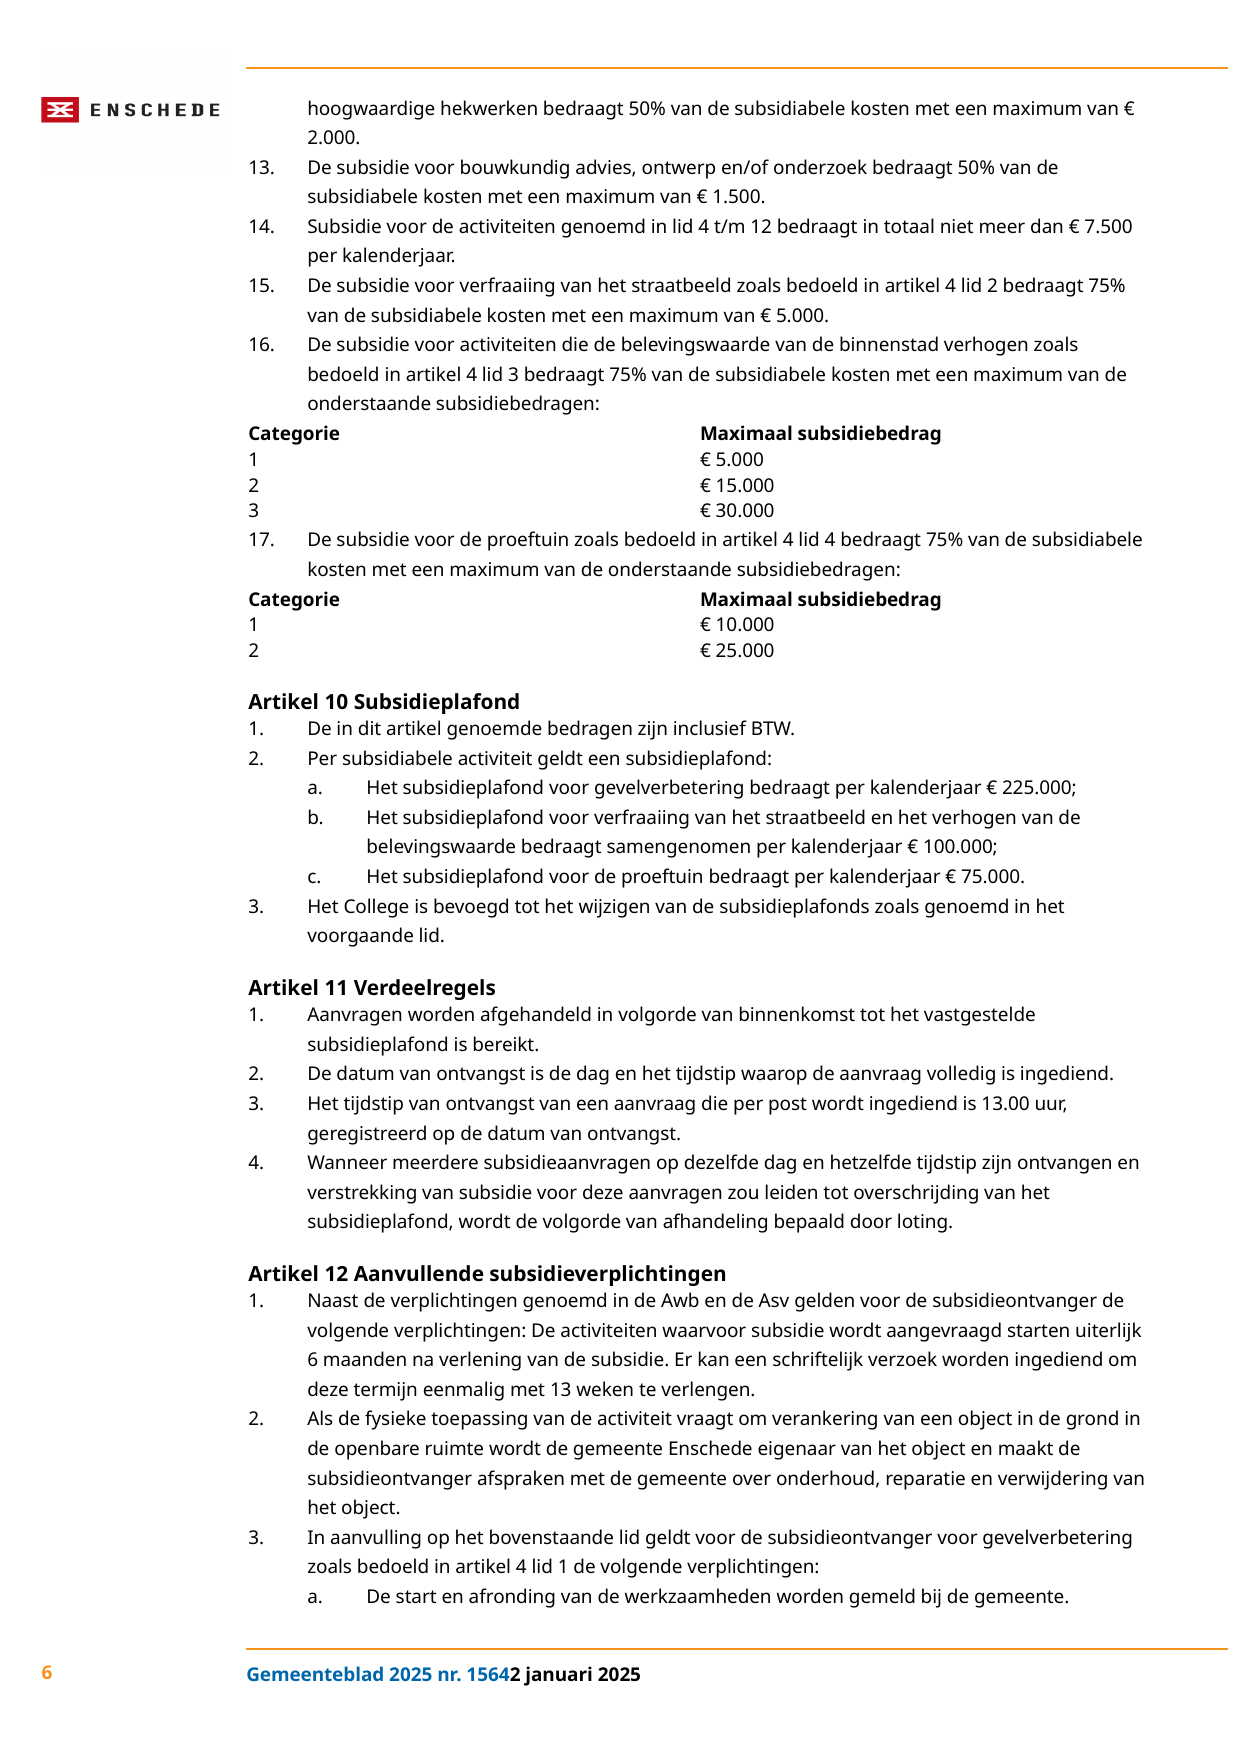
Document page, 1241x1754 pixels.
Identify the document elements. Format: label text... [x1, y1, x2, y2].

table_cell € 15.000 [700, 472, 1152, 497]
list De in dit artikel genoemde bedragen zijn inclusief BTW. [248, 715, 1152, 741]
table_header Categorie [248, 420, 700, 446]
list In aanvulling op het bovenstaande lid geldt voor de subsidieontvanger voor gevelverbetering zoals bedoeld in artikel 4 lid 1 de volgende verplichtingen: [248, 1524, 1152, 1579]
text Artikel 10 Subsidieplafond [248, 687, 1152, 715]
table_cell € 10.000 [700, 611, 1152, 637]
list Het College is bevoegd tot het wijzigen van de subsidieplafonds zoals genoemd in het voorgaande lid. [248, 893, 1152, 948]
table_cell € 5.000 [700, 446, 1152, 472]
text Artikel 11 Verdeelregels [248, 973, 1152, 1001]
table_cell € 25.000 [700, 637, 1152, 663]
list Het tijdstip van ontvangst van een aanvraag die per post wordt ingediend is 13.00 uur, geregistreerd op de datum van ontvangst. [248, 1090, 1152, 1145]
table_cell 2 [248, 472, 700, 497]
list Per subsidiabele activiteit geldt een subsidieplafond: [248, 745, 1152, 771]
picture [41, 47, 231, 172]
list Het subsidieplafond voor verfraaiing van het straatbeeld en het verhogen van de belevingswaarde bedraagt samengenomen per kalenderjaar € 100.000; [307, 804, 1152, 859]
table_header Maximaal subsidiebedrag [700, 420, 1152, 446]
list Subsidie voor de activiteiten genoemd in lid 4 t/m 12 bedraagt in totaal niet meer dan € 7.500 per kalenderjaar. [248, 213, 1152, 268]
list De subsidie voor de proeftuin zoals bedoeld in artikel 4 lid 4 bedraagt 75% van de subsidiabele kosten met een maximum van de onderstaande subsidiebedragen: [248, 526, 1152, 582]
list De start en afronding van de werkzaamheden worden gemeld bij de gemeente. [307, 1583, 1152, 1609]
list Als de fysieke toepassing van de activiteit vraagt om verankering van een object in de grond in de openbare ruimte wordt de gemeente Enschede eigenaar van het object en maakt de subsidieontvanger afspraken met de gemeente over onderhoud, reparatie en verwijdering van het object. [248, 1406, 1152, 1520]
table_cell € 30.000 [700, 498, 1152, 523]
list De subsidie voor verfraaiing van het straatbeeld zoals bedoeld in artikel 4 lid 2 bedraagt 75% van de subsidiabele kosten met een maximum van € 5.000. [248, 272, 1152, 328]
table_cell 1 [248, 446, 700, 472]
text Artikel 12 Aanvullende subsidieverplichtingen [248, 1259, 1152, 1287]
list Het subsidieplafond voor de proeftuin bedraagt per kalenderjaar € 75.000. [307, 863, 1152, 889]
list Het subsidieplafond voor gevelverbetering bedraagt per kalenderjaar € 225.000; [307, 774, 1152, 800]
table_cell 3 [248, 498, 700, 523]
list De subsidie voor activiteiten die de belevingswaarde van de binnenstad verhogen zoals bedoeld in artikel 4 lid 3 bedraagt 75% van de subsidiabele kosten met een maximum van de onderstaande subsidiebedragen: [248, 331, 1152, 416]
list hoogwaardige hekwerken bedraagt 50% van de subsidiabele kosten met een maximum van € 2.000. [248, 95, 1152, 150]
list Naast de verplichtingen genoemd in de Awb en de Asv gelden voor de subsidieontvanger de volgende verplichtingen: De activiteiten waarvoor subsidie wordt aangevraagd starten uiterlijk 6 maanden na verlening van de subsidie. Er kan een schriftelijk verzoek worden ingediend om deze termijn eenmalig met 13 weken te verlengen. [248, 1287, 1152, 1402]
table_header Maximaal subsidiebedrag [700, 586, 1152, 611]
list Wanneer meerdere subsidieaanvragen op dezelfde dag en hetzelfde tijdstip zijn ontvangen en verstrekking van subsidie voor deze aanvragen zou leiden tot overschrijding van het subsidieplafond, wordt de volgorde van afhandeling bepaald door loting. [248, 1149, 1152, 1234]
list De datum van ontvangst is de dag en het tijdstip waarop de aanvraag volledig is ingediend. [248, 1061, 1152, 1086]
list De subsidie voor bouwkundig advies, ontwerp en/of onderzoek bedraagt 50% van de subsidiabele kosten met een maximum van € 1.500. [248, 154, 1152, 209]
list Aanvragen worden afgehandeld in volgorde van binnenkomst tot het vastgestelde subsidieplafond is bereikt. [248, 1001, 1152, 1057]
table_cell 1 [248, 611, 700, 637]
table_header Categorie [248, 586, 700, 611]
table_cell 2 [248, 637, 700, 663]
